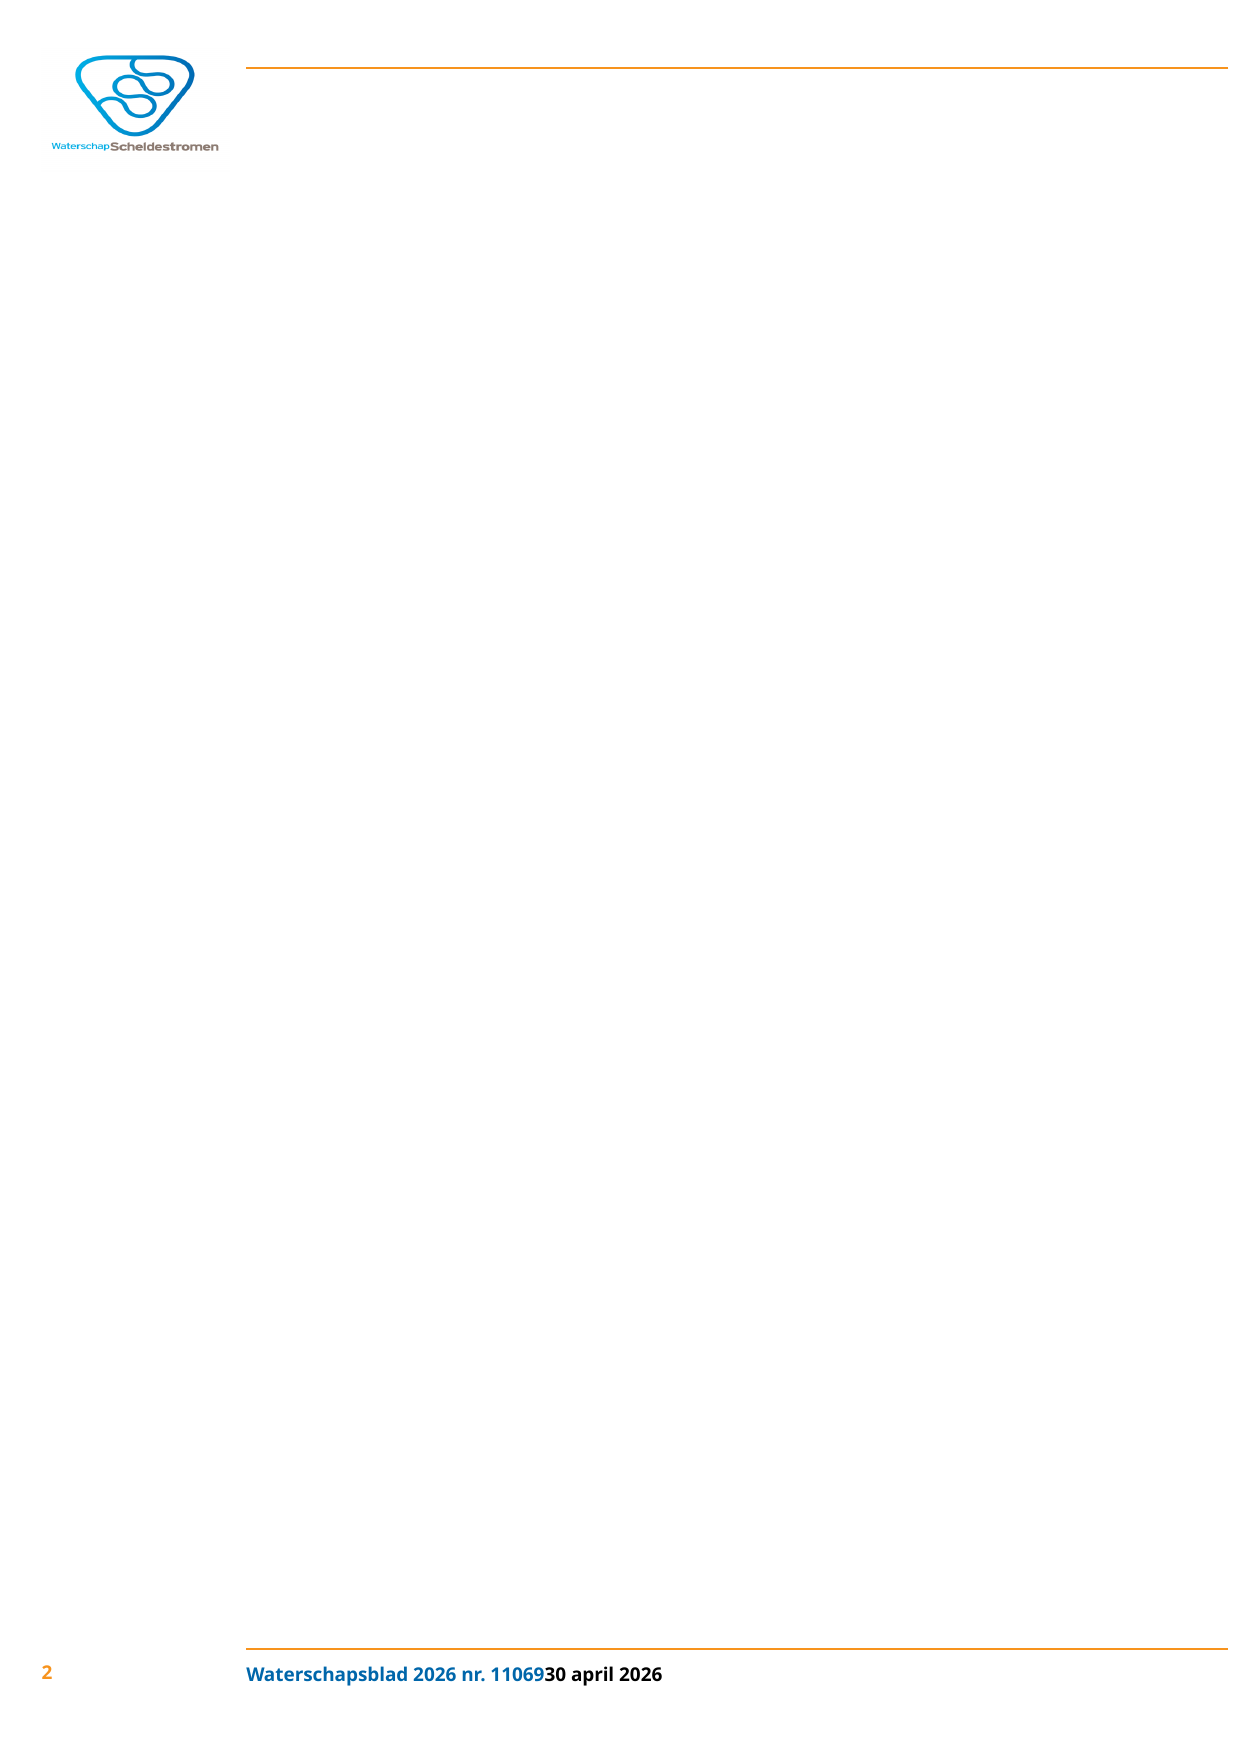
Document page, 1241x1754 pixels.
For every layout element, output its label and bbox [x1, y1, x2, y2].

picture [41, 47, 231, 172]
